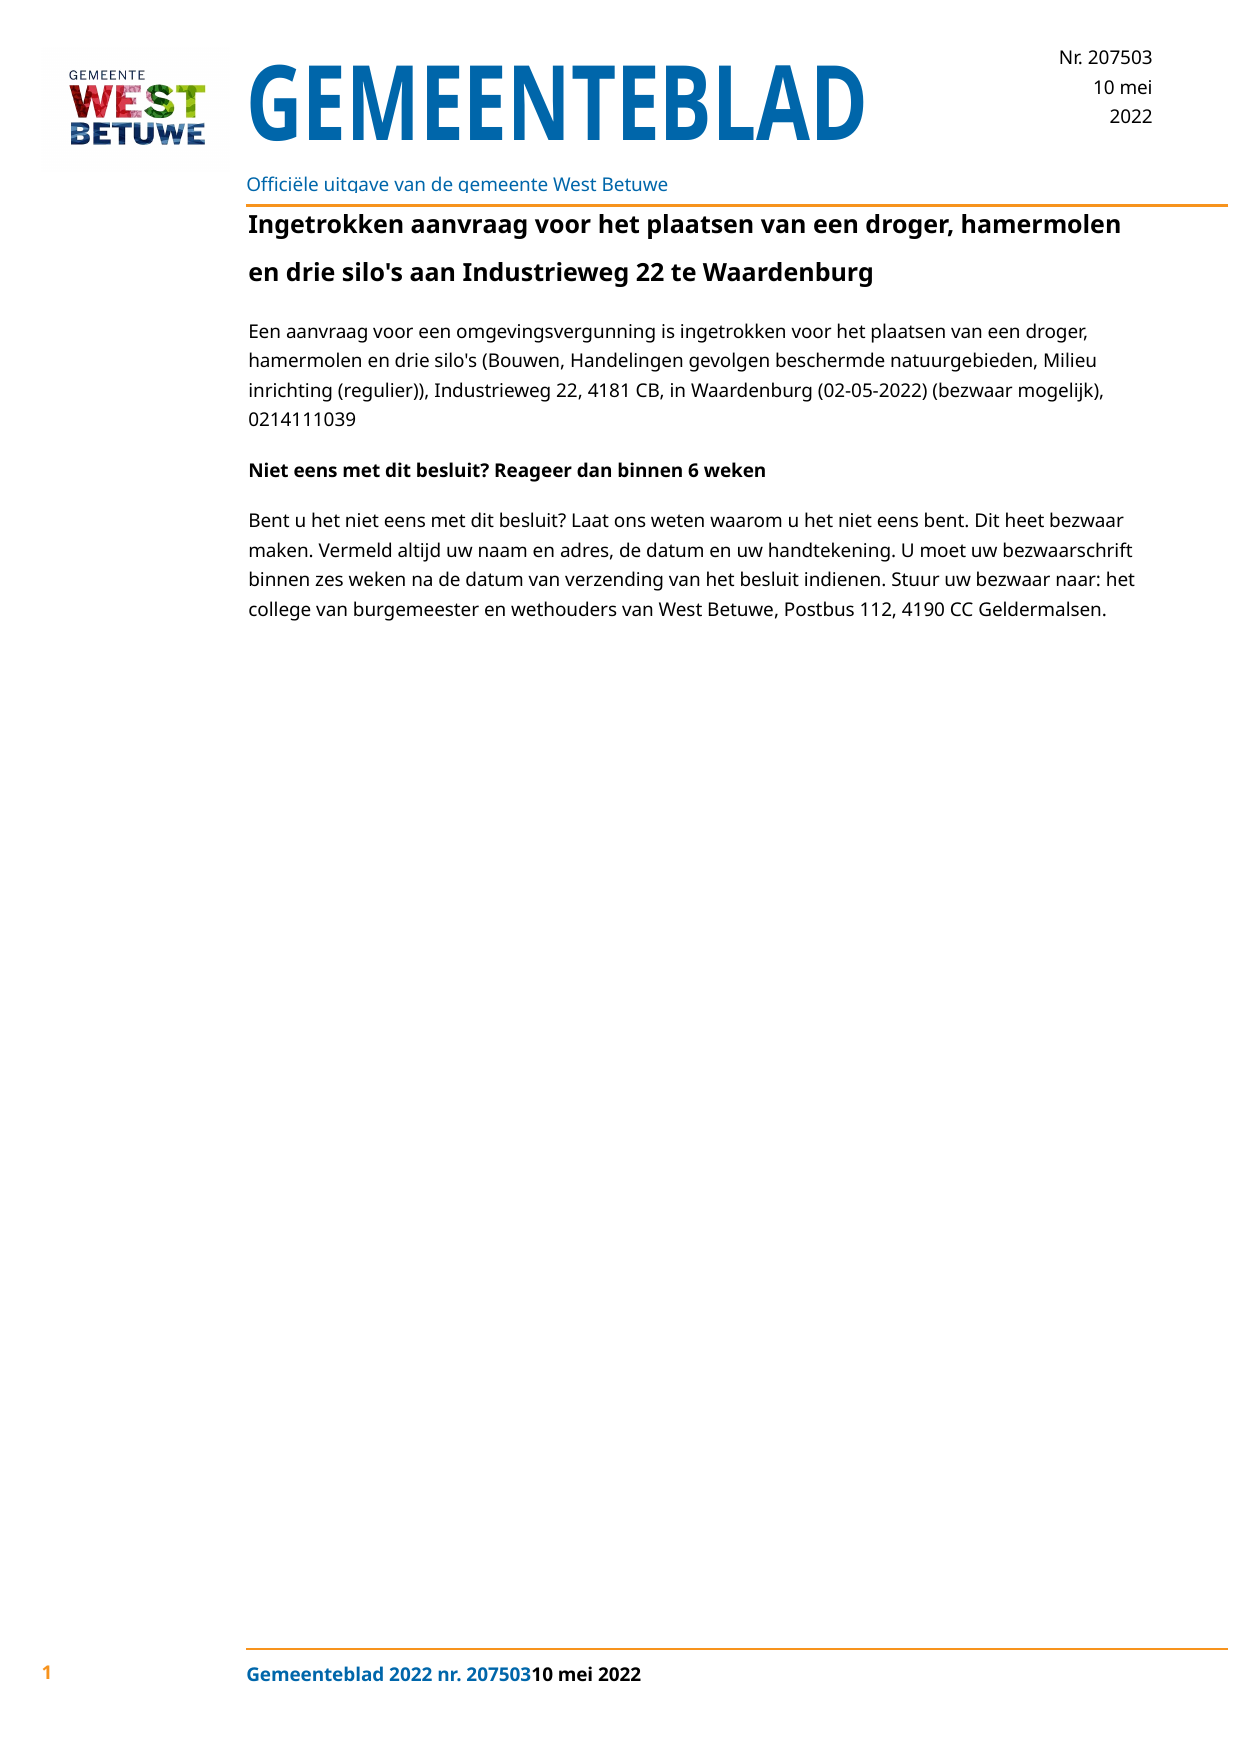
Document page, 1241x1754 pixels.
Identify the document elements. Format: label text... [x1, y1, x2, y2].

text Een aanvraag voor een omgevingsvergunning is ingetrokken voor het plaatsen van een droger, hamermolen en drie silo's (Bouwen, Handelingen gevolgen beschermde natuurgebieden, Milieu inrichting (regulier)), Industrieweg 22, 4181 CB, in Waardenburg (02-05-2022) (bezwaar mogelijk), 0214111039 [248, 318, 1152, 432]
text Bent u het niet eens met dit besluit? Laat ons weten waarom u het niet eens bent. Dit heet bezwaar maken. Vermeld altijd uw naam en adres, de datum en uw handtekening. U moet uw bezwaarschrift binnen zes weken na de datum van verzending van het besluit indienen. Stuur uw bezwaar naar: het college van burgemeester en wethouders van West Betuwe, Postbus 112, 4190 CC Geldermalsen. [248, 507, 1152, 622]
text Ingetrokken aanvraag voor het plaatsen van een droger, hamermolen en drie silo's aan Industrieweg 22 te Waardenburg [248, 207, 1152, 288]
picture [41, 47, 231, 172]
text Niet eens met dit besluit? Reageer dan binnen 6 weken [248, 457, 1152, 483]
